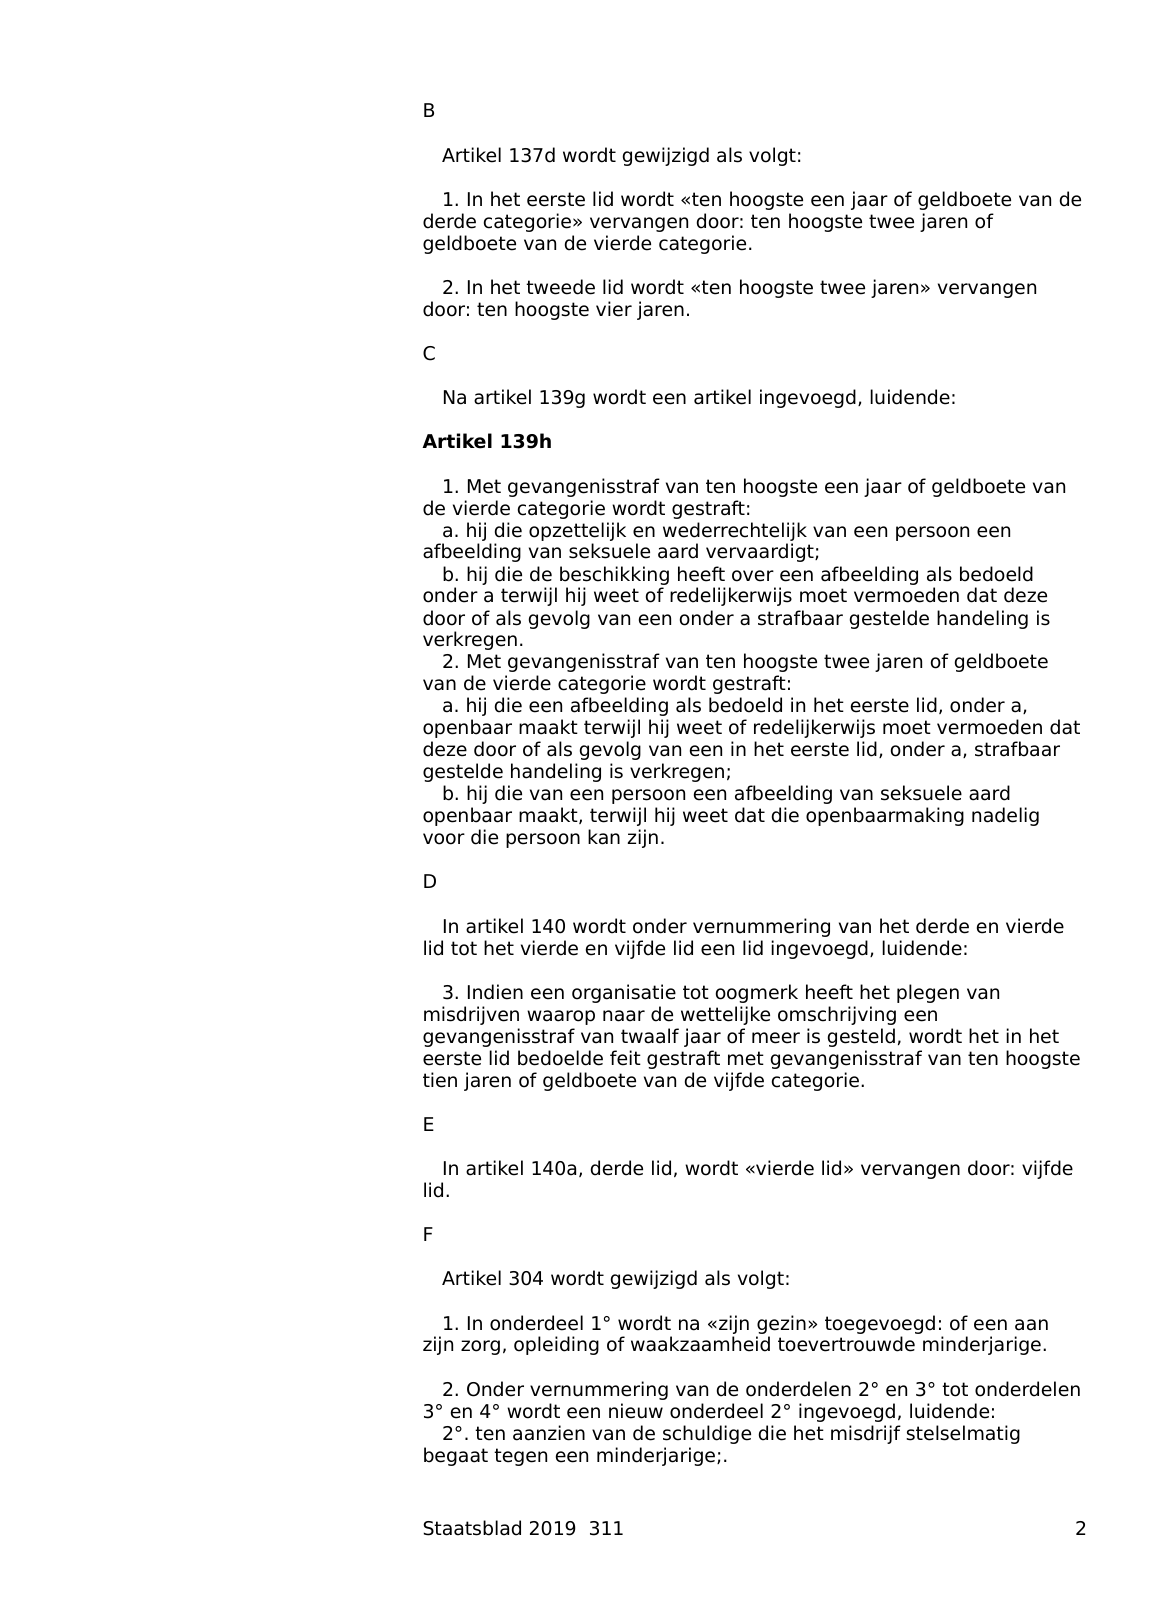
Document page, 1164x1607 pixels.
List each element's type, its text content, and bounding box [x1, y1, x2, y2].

text 2°. ten aanzien van de schuldige die het misdrijf stelselmatig begaat tegen een minderjarige;. [422, 1422, 1087, 1466]
text 2. Met gevangenisstraf van ten hoogste twee jaren of geldboete van de vierde categorie wordt gestraft: [422, 651, 1087, 695]
text 2. Onder vernummering van de onderdelen 2° en 3° tot onderdelen 3° en 4° wordt een nieuw onderdeel 2° ingevoegd, luidende: [422, 1378, 1087, 1422]
text 1. In onderdeel 1° wordt na «zijn gezin» toegevoegd: of een aan zijn zorg, opleiding of waakzaamheid toevertrouwde minderjarige. [422, 1312, 1087, 1356]
text 1. In het eerste lid wordt «ten hoogste een jaar of geldboete van de derde categorie» vervangen door: ten hoogste twee jaren of geldboete van de vierde categorie. [422, 189, 1087, 255]
text F [422, 1224, 1087, 1246]
text a. hij die opzettelijk en wederrechtelijk van een persoon een afbeelding van seksuele aard vervaardigt; [422, 519, 1087, 563]
text Artikel 137d wordt gewijzigd als volgt: [422, 144, 1087, 167]
text In artikel 140a, derde lid, wordt «vierde lid» vervangen door: vijfde lid. [422, 1158, 1087, 1202]
text Na artikel 139g wordt een artikel ingevoegd, luidende: [422, 387, 1087, 409]
text D [422, 871, 1087, 893]
text 1. Met gevangenisstraf van ten hoogste een jaar of geldboete van de vierde categorie wordt gestraft: [422, 476, 1087, 519]
text 2. In het tweede lid wordt «ten hoogste twee jaren» vervangen door: ten hoogste vier jaren. [422, 277, 1087, 321]
text b. hij die de beschikking heeft over een afbeelding als bedoeld onder a terwijl hij weet of redelijkerwijs moet vermoeden dat deze door of als gevolg van een onder a strafbaar gestelde handeling is verkregen. [422, 563, 1087, 651]
text E [422, 1114, 1087, 1136]
text B [422, 100, 1087, 122]
text 3. Indien een organisatie tot oogmerk heeft het plegen van misdrijven waarop naar de wettelijke omschrijving een gevangenisstraf van twaalf jaar of meer is gesteld, wordt het in het eerste lid bedoelde feit gestraft met gevangenisstraf van ten hoogste tien jaren of geldboete van de vijfde categorie. [422, 982, 1087, 1092]
text C [422, 343, 1087, 365]
text a. hij die een afbeelding als bedoeld in het eerste lid, onder a, openbaar maakt terwijl hij weet of redelijkerwijs moet vermoeden dat deze door of als gevolg van een in het eerste lid, onder a, strafbaar gestelde handeling is verkregen; [422, 695, 1087, 783]
text b. hij die van een persoon een afbeelding van seksuele aard openbaar maakt, terwijl hij weet dat die openbaarmaking nadelig voor die persoon kan zijn. [422, 783, 1087, 849]
text Artikel 304 wordt gewijzigd als volgt: [422, 1268, 1087, 1290]
text In artikel 140 wordt onder vernummering van het derde en vierde lid tot het vierde en vijfde lid een lid ingevoegd, luidende: [422, 916, 1087, 959]
subtitle Artikel 139h [422, 431, 1087, 453]
